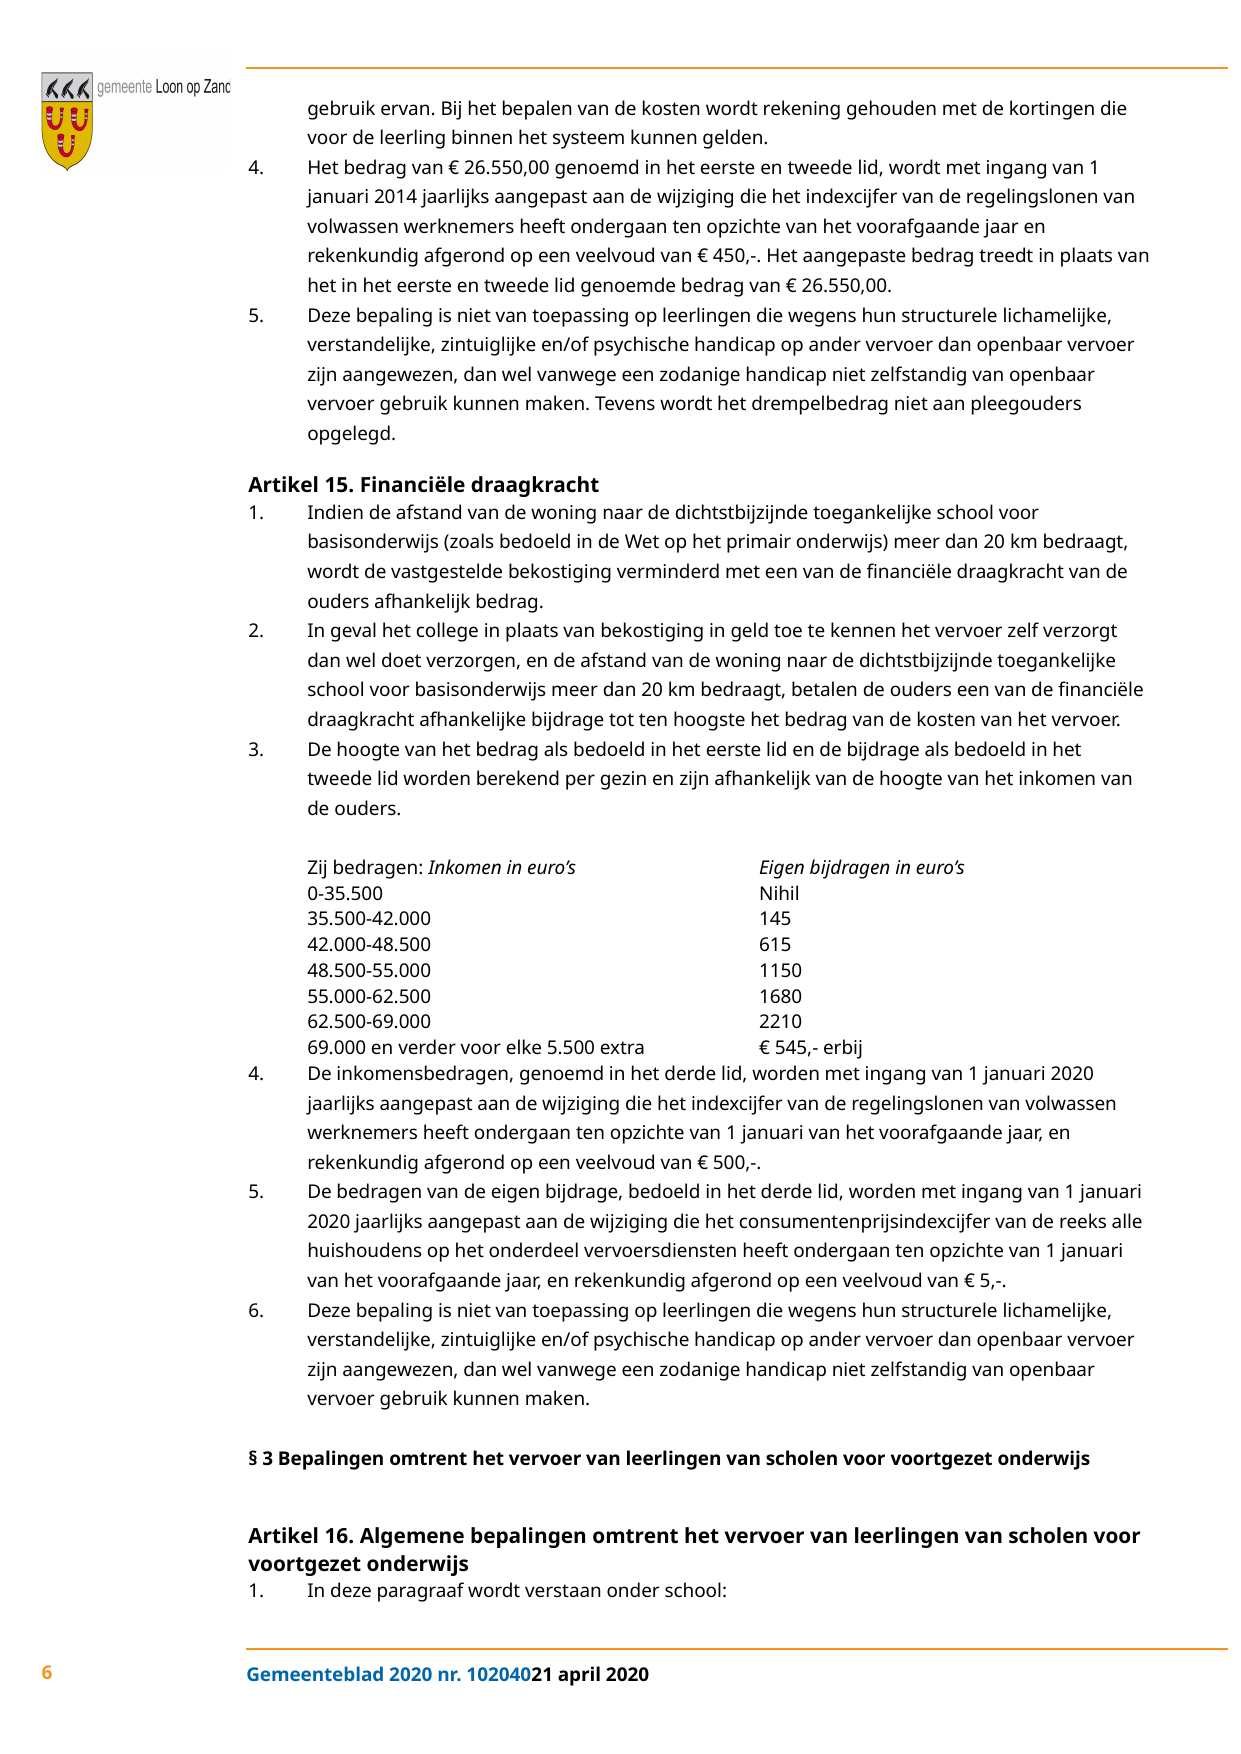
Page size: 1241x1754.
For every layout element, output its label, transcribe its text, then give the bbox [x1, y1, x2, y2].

table_cell 0-35.500 [307, 880, 759, 906]
text Artikel 16. Algemene bepalingen omtrent het vervoer van leerlingen van scholen voor voortgezet onderwijs [248, 1521, 1152, 1578]
table_cell 145 [759, 906, 1211, 931]
table_cell 55.000-62.500 [307, 983, 759, 1008]
table_cell € 545,- erbij [759, 1034, 1211, 1060]
table_cell 35.500-42.000 [307, 906, 759, 931]
table_cell 2210 [759, 1009, 1211, 1034]
text Artikel 15. Financiële draagkracht [248, 471, 1152, 499]
list De bedragen van de eigen bijdrage, bedoeld in het derde lid, worden met ingang van 1 januari 2020 jaarlijks aangepast aan de wijziging die het consumentenprijsindexcijfer van de reeks alle huishoudens op het onderdeel vervoersdiensten heeft ondergaan ten opzichte van 1 januari van het voorafgaande jaar, en rekenkundig afgerond op een veelvoud van € 5,-. [248, 1178, 1152, 1293]
table_cell 48.500-55.000 [307, 957, 759, 983]
picture [41, 47, 231, 172]
table_cell 42.000-48.500 [307, 931, 759, 957]
table_header Eigen bijdragen in euro’s [759, 854, 1211, 880]
list In geval het college in plaats van bekostiging in geld toe te kennen het vervoer zelf verzorgt dan wel doet verzorgen, en de afstand van de woning naar de dichtstbijzijnde toegankelijke school voor basisonderwijs meer dan 20 km bedraagt, betalen de ouders een van de financiële draagkracht afhankelijke bijdrage tot ten hoogste het bedrag van de kosten van het vervoer. [248, 617, 1152, 732]
table_cell Nihil [759, 880, 1211, 906]
table_cell 615 [759, 931, 1211, 957]
list De inkomensbedragen, genoemd in het derde lid, worden met ingang van 1 januari 2020 jaarlijks aangepast aan de wijziging die het indexcijfer van de regelingslonen van volwassen werknemers heeft ondergaan ten opzichte van 1 januari van het voorafgaande jaar, en rekenkundig afgerond op een veelvoud van € 500,-. [248, 1060, 1152, 1174]
text § 3 Bepalingen omtrent het vervoer van leerlingen van scholen voor voortgezet onderwijs [248, 1445, 1152, 1470]
list gebruik ervan. Bij het bepalen van de kosten wordt rekening gehouden met de kortingen die voor de leerling binnen het systeem kunnen gelden. [248, 95, 1152, 150]
table_header Zij bedragen: Inkomen in euro’s [307, 854, 759, 880]
table_cell 62.500-69.000 [307, 1009, 759, 1034]
list In deze paragraaf wordt verstaan onder school: [248, 1578, 1152, 1603]
list Deze bepaling is niet van toepassing op leerlingen die wegens hun structurele lichamelijke, verstandelijke, zintuiglijke en/of psychische handicap op ander vervoer dan openbaar vervoer zijn aangewezen, dan wel vanwege een zodanige handicap niet zelfstandig van openbaar vervoer gebruik kunnen maken. [248, 1297, 1152, 1411]
list De hoogte van het bedrag als bedoeld in het eerste lid en de bijdrage als bedoeld in het tweede lid worden berekend per gezin en zijn afhankelijk van de hoogte van het inkomen van de ouders. [248, 736, 1152, 821]
table_cell 69.000 en verder voor elke 5.500 extra [307, 1034, 759, 1060]
list Deze bepaling is niet van toepassing op leerlingen die wegens hun structurele lichamelijke, verstandelijke, zintuiglijke en/of psychische handicap op ander vervoer dan openbaar vervoer zijn aangewezen, dan wel vanwege een zodanige handicap niet zelfstandig van openbaar vervoer gebruik kunnen maken. Tevens wordt het drempelbedrag niet aan pleegouders opgelegd. [248, 302, 1152, 446]
list Indien de afstand van de woning naar de dichtstbijzijnde toegankelijke school voor basisonderwijs (zoals bedoeld in de Wet op het primair onderwijs) meer dan 20 km bedraagt, wordt de vastgestelde bekostiging verminderd met een van de financiële draagkracht van de ouders afhankelijk bedrag. [248, 499, 1152, 613]
list Het bedrag van € 26.550,00 genoemd in het eerste en tweede lid, wordt met ingang van 1 januari 2014 jaarlijks aangepast aan de wijziging die het indexcijfer van de regelingslonen van volwassen werknemers heeft ondergaan ten opzichte van het voorafgaande jaar en rekenkundig afgerond op een veelvoud van € 450,-. Het aangepaste bedrag treedt in plaats van het in het eerste en tweede lid genoemde bedrag van € 26.550,00. [248, 154, 1152, 298]
table_cell 1680 [759, 983, 1211, 1008]
table_cell 1150 [759, 957, 1211, 983]
